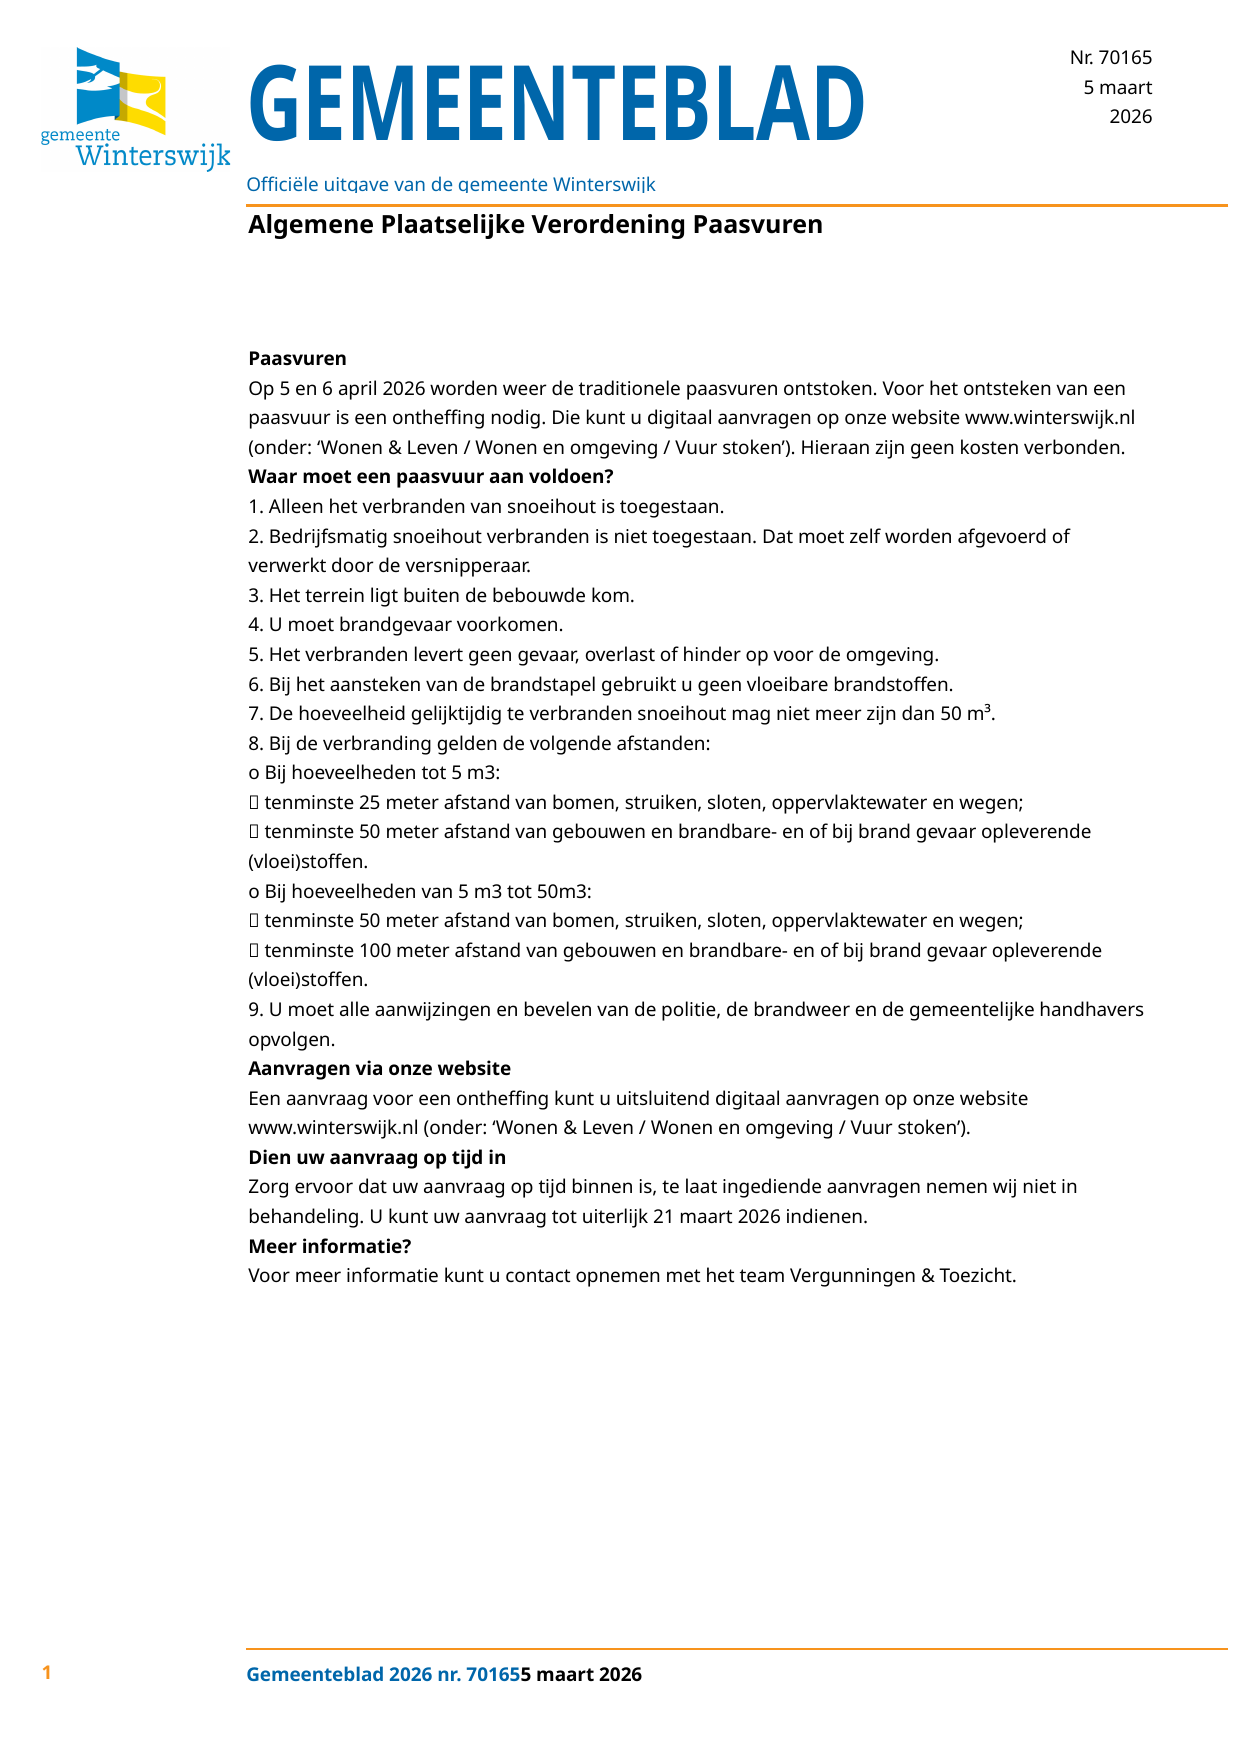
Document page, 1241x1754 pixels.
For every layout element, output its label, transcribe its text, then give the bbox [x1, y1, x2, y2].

text Aanvragen via onze website [248, 1055, 1152, 1081]
text  tenminste 100 meter afstand van gebouwen en brandbare- en of bij brand gevaar opleverende (vloei)stoffen. [248, 937, 1152, 992]
text  tenminste 50 meter afstand van bomen, struiken, sloten, oppervlaktewater en wegen; [248, 907, 1152, 933]
text 8. Bij de verbranding gelden de volgende afstanden: [248, 730, 1152, 756]
text Waar moet een paasvuur aan voldoen? [248, 464, 1152, 489]
text  tenminste 50 meter afstand van gebouwen en brandbare- en of bij brand gevaar opleverende (vloei)stoffen. [248, 819, 1152, 874]
text 4. U moet brandgevaar voorkomen. [248, 612, 1152, 637]
text 7. De hoeveelheid gelijktijdig te verbranden snoeihout mag niet meer zijn dan 50 m³. [248, 700, 1152, 726]
text Zorg ervoor dat uw aanvraag op tijd binnen is, te laat ingediende aanvragen nemen wij niet in behandeling. U kunt uw aanvraag tot uiterlijk 21 maart 2026 indienen. [248, 1174, 1152, 1229]
text Voor meer informatie kunt u contact opnemen met het team Vergunningen & Toezicht. [248, 1262, 1152, 1288]
text 5. Het verbranden levert geen gevaar, overlast of hinder op voor de omgeving. [248, 641, 1152, 667]
text Een aanvraag voor een ontheffing kunt u uitsluitend digitaal aanvragen op onze website www.winterswijk.nl (onder: ‘Wonen & Leven / Wonen en omgeving / Vuur stoken’). [248, 1085, 1152, 1140]
text  tenminste 25 meter afstand van bomen, struiken, sloten, oppervlaktewater en wegen; [248, 789, 1152, 815]
text 9. U moet alle aanwijzingen en bevelen van de politie, de brandweer en de gemeentelijke handhavers opvolgen. [248, 996, 1152, 1051]
text Dien uw aanvraag op tijd in [248, 1144, 1152, 1170]
text 6. Bij het aansteken van de brandstapel gebruikt u geen vloeibare brandstoffen. [248, 671, 1152, 696]
text o Bij hoeveelheden van 5 m3 tot 50m3: [248, 878, 1152, 903]
picture [225, 153, 231, 162]
text 3. Het terrein ligt buiten de bebouwde kom. [248, 582, 1152, 608]
text Paasvuren [248, 345, 1152, 371]
text Meer informatie? [248, 1233, 1152, 1258]
text Op 5 en 6 april 2026 worden weer de traditionele paasvuren ontstoken. Voor het ontsteken van een paasvuur is een ontheffing nodig. Die kunt u digitaal aanvragen op onze website www.winterswijk.nl (onder: ‘Wonen & Leven / Wonen en omgeving / Vuur stoken’). Hieraan zijn geen kosten verbonden. [248, 375, 1152, 460]
text Algemene Plaatselijke Verordening Paasvuren [248, 207, 1152, 241]
picture [41, 47, 231, 172]
text 2. Bedrijfsmatig snoeihout verbranden is niet toegestaan. Dat moet zelf worden afgevoerd of verwerkt door de versnipperaar. [248, 523, 1152, 578]
text o Bij hoeveelheden tot 5 m3: [248, 759, 1152, 785]
text 1. Alleen het verbranden van snoeihout is toegestaan. [248, 493, 1152, 519]
